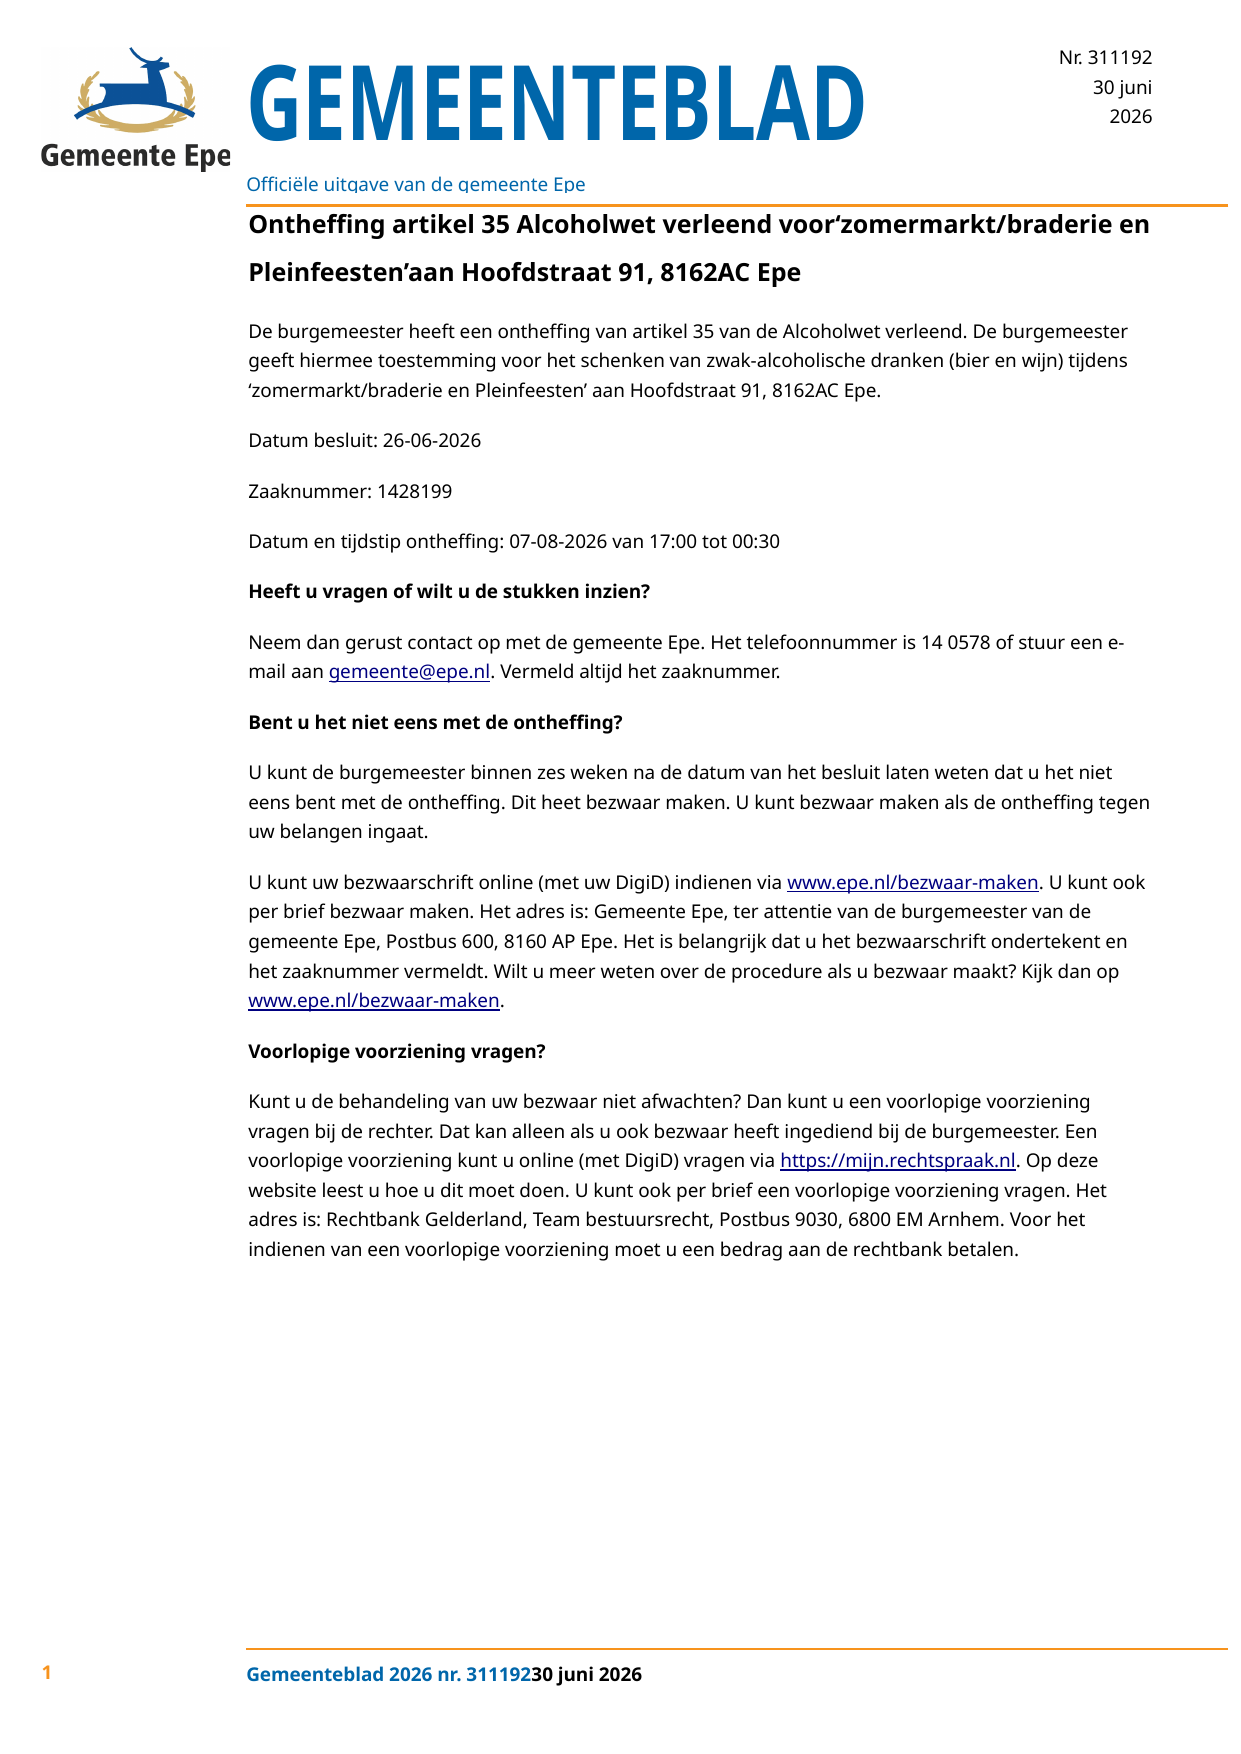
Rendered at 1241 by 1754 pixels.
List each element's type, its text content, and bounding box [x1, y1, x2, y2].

picture [41, 47, 231, 172]
text Neem dan gerust contact op met de gemeente Epe. Het telefoonnummer is 14 0578 of stuur een e-mail aan gemeente@epe.nl. Vermeld altijd het zaaknummer. [248, 629, 1152, 684]
text Ontheffing artikel 35 Alcoholwet verleend voor‘zomermarkt/braderie en Pleinfeesten’aan Hoofdstraat 91, 8162AC Epe [248, 207, 1152, 288]
text De burgemeester heeft een ontheffing van artikel 35 van de Alcoholwet verleend. De burgemeester geeft hiermee toestemming voor het schenken van zwak-alcoholische dranken (bier en wijn) tijdens ‘zomermarkt/braderie en Pleinfeesten’ aan Hoofdstraat 91, 8162AC Epe. [248, 318, 1152, 403]
text Heeft u vragen of wilt u de stukken inzien? [248, 579, 1152, 604]
text U kunt uw bezwaarschrift online (met uw DigiD) indienen via www.epe.nl/bezwaar-maken. U kunt ook per brief bezwaar maken. Het adres is: Gemeente Epe, ter attentie van de burgemeester van de gemeente Epe, Postbus 600, 8160 AP Epe. Het is belangrijk dat u het bezwaarschrift ondertekent en het zaaknummer vermeldt. Wilt u meer weten over de procedure als u bezwaar maakt? Kijk dan op www.epe.nl/bezwaar-maken. [248, 869, 1152, 1013]
text Zaaknummer: 1428199 [248, 478, 1152, 504]
text Datum besluit: 26-06-2026 [248, 427, 1152, 453]
text Kunt u de behandeling van uw bezwaar niet afwachten? Dan kunt u een voorlopige voorziening vragen bij de rechter. Dat kan alleen als u ook bezwaar heeft ingediend bij de burgemeester. Een voorlopige voorziening kunt u online (met DigiD) vragen via https://mijn.rechtspraak.nl. Op deze website leest u hoe u dit moet doen. U kunt ook per brief een voorlopige voorziening vragen. Het adres is: Rechtbank Gelderland, Team bestuursrecht, Postbus 9030, 6800 EM Arnhem. Voor het indienen van een voorlopige voorziening moet u een bedrag aan de rechtbank betalen. [248, 1088, 1152, 1262]
text Datum en tijdstip ontheffing: 07-08-2026 van 17:00 tot 00:30 [248, 528, 1152, 554]
text Voorlopige voorziening vragen? [248, 1038, 1152, 1064]
text U kunt de burgemeester binnen zes weken na de datum van het besluit laten weten dat u het niet eens bent met de ontheffing. Dit heet bezwaar maken. U kunt bezwaar maken als de ontheffing tegen uw belangen ingaat. [248, 759, 1152, 844]
text Bent u het niet eens met de ontheffing? [248, 709, 1152, 735]
